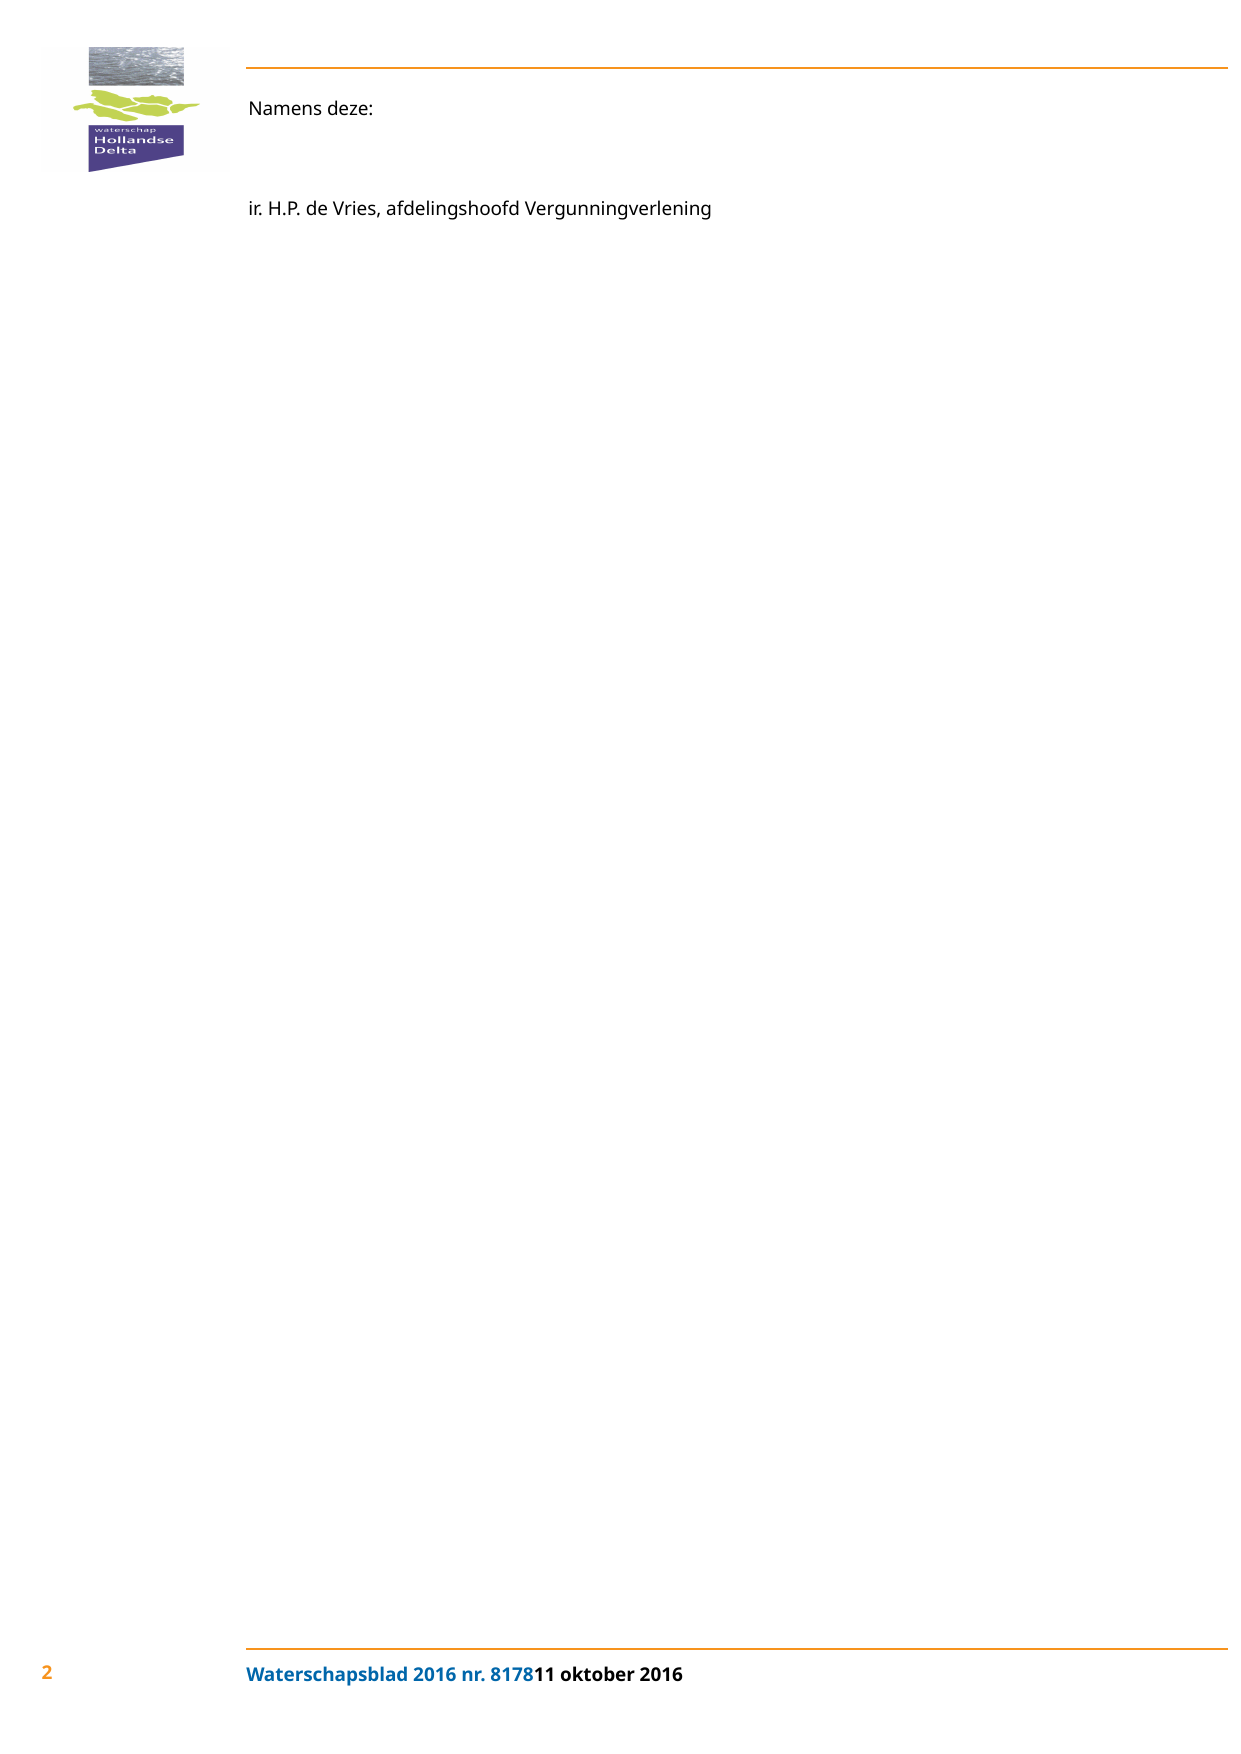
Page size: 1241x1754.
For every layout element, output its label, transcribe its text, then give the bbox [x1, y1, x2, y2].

picture [41, 47, 231, 172]
text ir. H.P. de Vries, afdelingshoofd Vergunningverlening [248, 196, 1152, 221]
text Namens deze: [248, 95, 1152, 121]
